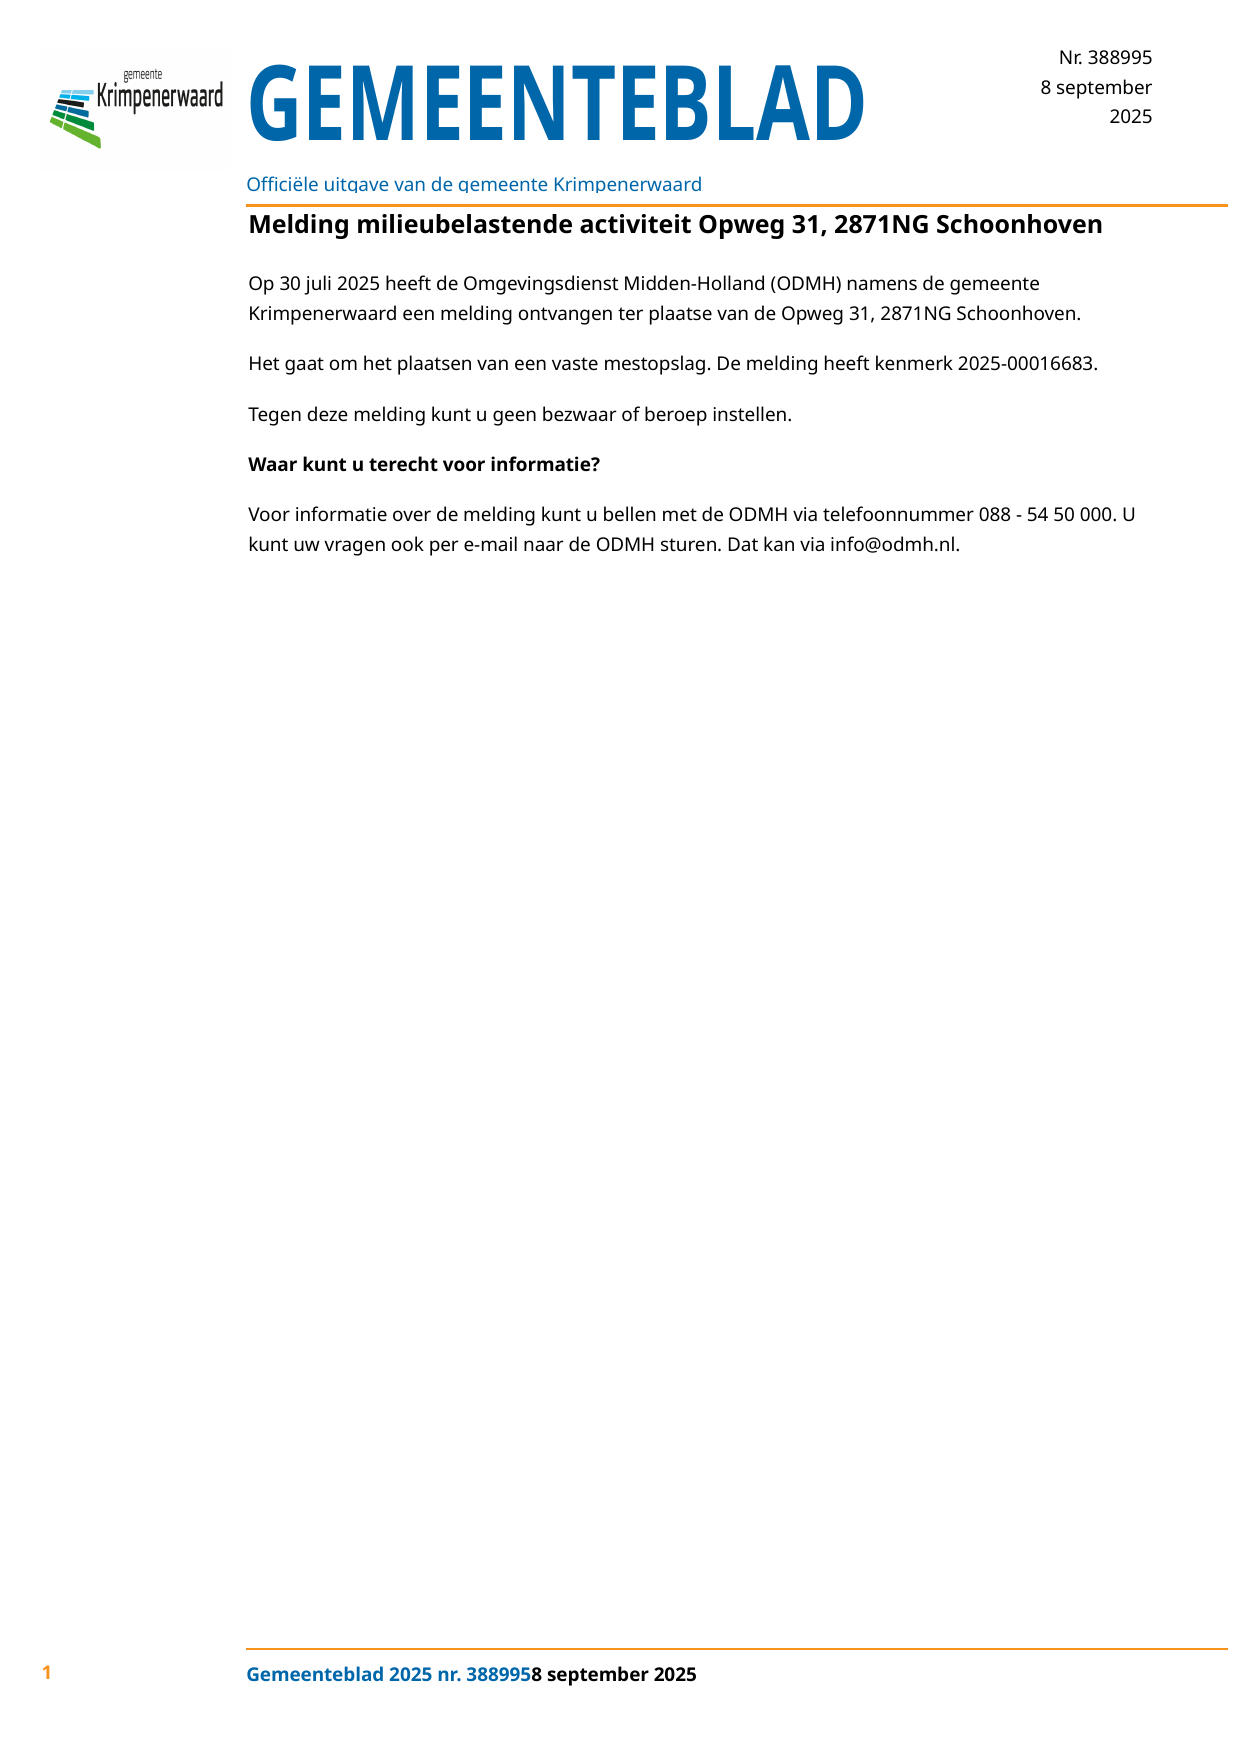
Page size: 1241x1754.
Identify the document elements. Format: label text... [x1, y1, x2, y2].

text Tegen deze melding kunt u geen bezwaar of beroep instellen. [248, 401, 1152, 426]
text Melding milieubelastende activiteit Opweg 31, 2871NG Schoonhoven [248, 207, 1152, 241]
text Voor informatie over de melding kunt u bellen met de ODMH via telefoonnummer 088 - 54 50 000. U kunt uw vragen ook per e-mail naar de ODMH sturen. Dat kan via info@odmh.nl. [248, 502, 1152, 557]
text Waar kunt u terecht voor informatie? [248, 451, 1152, 477]
text Het gaat om het plaatsen van een vaste mestopslag. De melding heeft kenmerk 2025-00016683. [248, 350, 1152, 376]
picture [41, 47, 231, 172]
text Op 30 juli 2025 heeft de Omgevingsdienst Midden-Holland (ODMH) namens de gemeente Krimpenerwaard een melding ontvangen ter plaatse van de Opweg 31, 2871NG Schoonhoven. [248, 270, 1152, 326]
